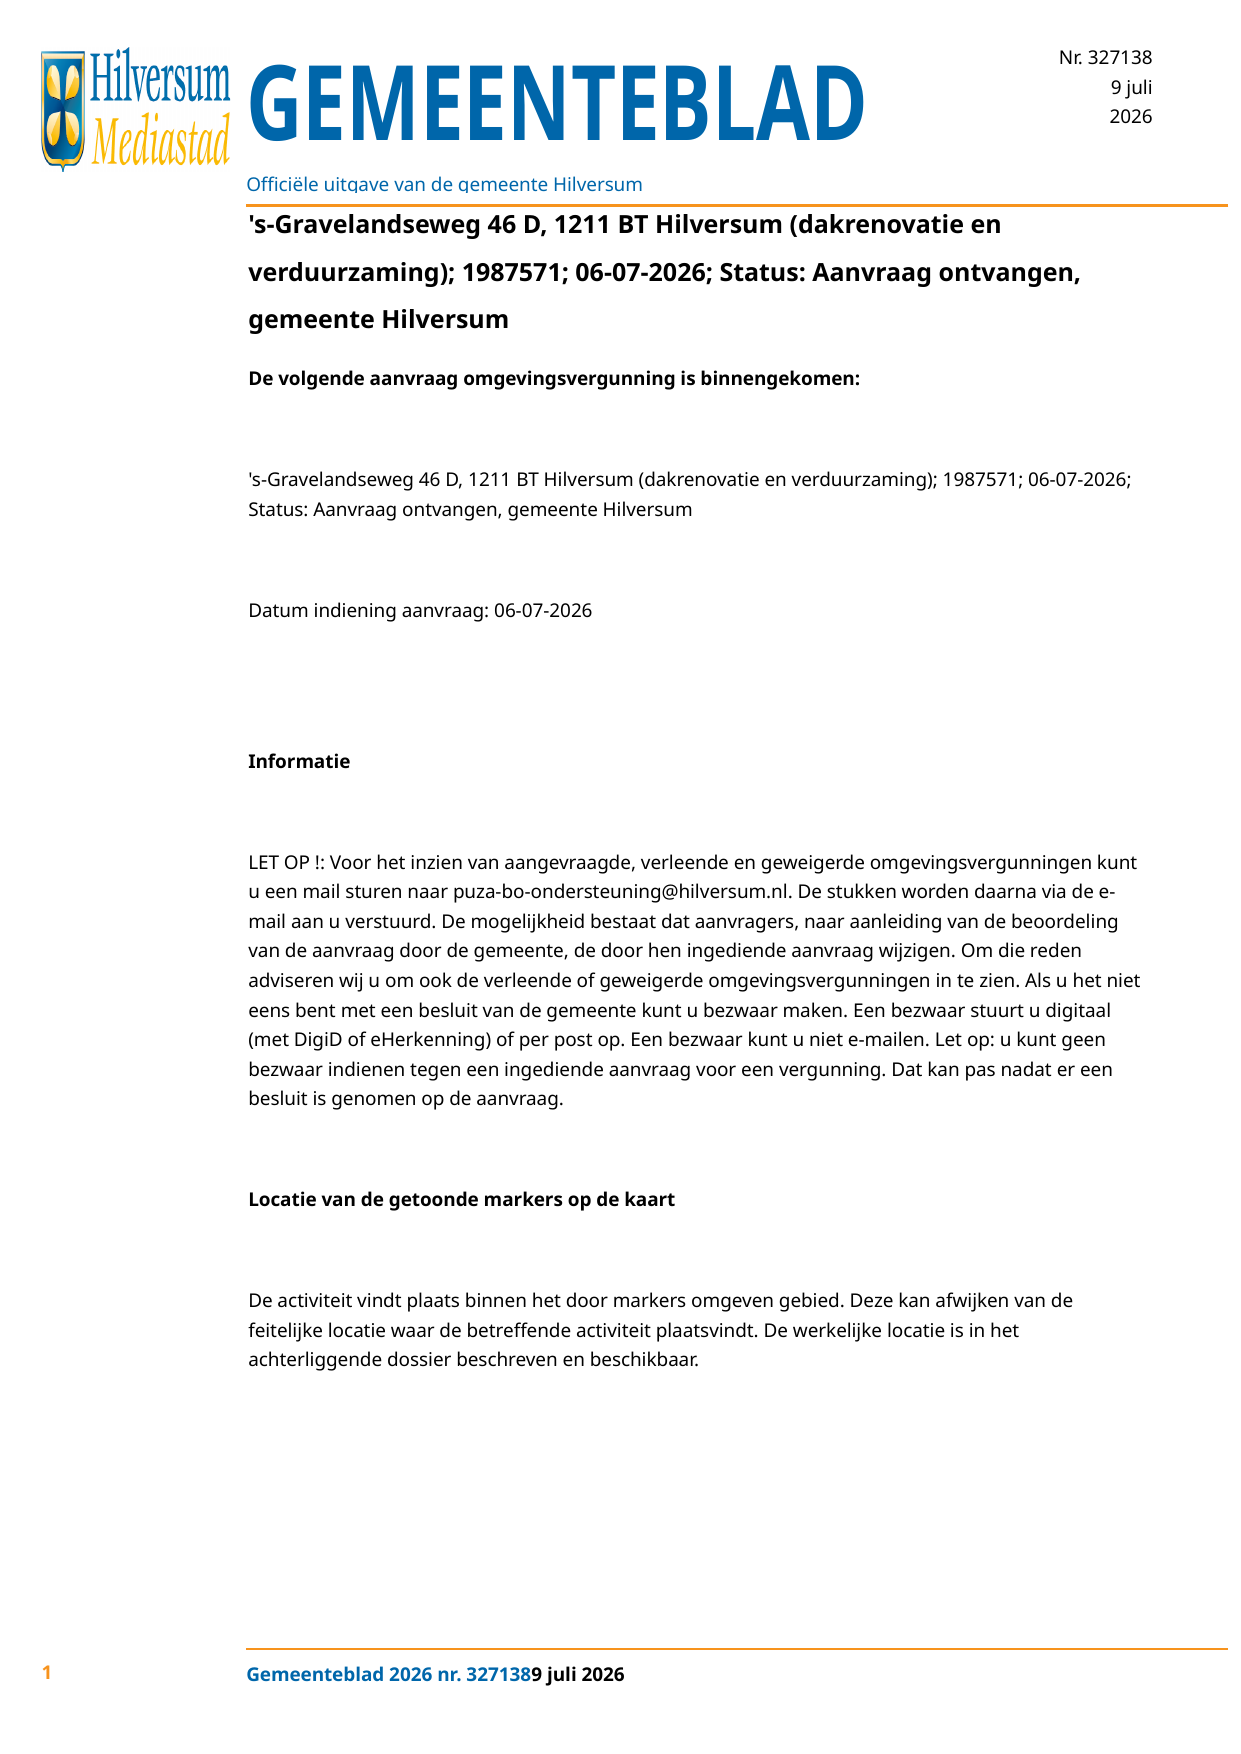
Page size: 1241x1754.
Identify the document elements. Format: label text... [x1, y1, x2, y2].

text 's-Gravelandseweg 46 D, 1211 BT Hilversum (dakrenovatie en verduurzaming); 1987571; 06-07-2026; Status: Aanvraag ontvangen, gemeente Hilversum [248, 466, 1152, 522]
text 's-Gravelandseweg 46 D, 1211 BT Hilversum (dakrenovatie en verduurzaming); 1987571; 06-07-2026; Status: Aanvraag ontvangen, gemeente Hilversum [248, 207, 1152, 336]
text Informatie [248, 748, 1152, 774]
text De volgende aanvraag omgevingsvergunning is binnengekomen: [248, 366, 1152, 391]
picture [41, 47, 231, 172]
text LET OP !: Voor het inzien van aangevraagde, verleende en geweigerde omgevingsvergunningen kunt u een mail sturen naar puza-bo-ondersteuning@hilversum.nl. De stukken worden daarna via de e-mail aan u verstuurd. De mogelijkheid bestaat dat aanvragers, naar aanleiding van de beoordeling van de aanvraag door de gemeente, de door hen ingediende aanvraag wijzigen. Om die reden adviseren wij u om ook de verleende of geweigerde omgevingsvergunningen in te zien. Als u het niet eens bent met een besluit van de gemeente kunt u bezwaar maken. Een bezwaar stuurt u digitaal (met DigiD of eHerkenning) of per post op. Een bezwaar kunt u niet e-mailen. Let op: u kunt geen bezwaar indienen tegen een ingediende aanvraag voor een vergunning. Dat kan pas nadat er een besluit is genomen op de aanvraag. [248, 849, 1152, 1111]
text De activiteit vindt plaats binnen het door markers omgeven gebied. Deze kan afwijken van de feitelijke locatie waar de betreffende activiteit plaatsvindt. De werkelijke locatie is in het achterliggende dossier beschreven en beschikbaar. [248, 1287, 1152, 1372]
text Locatie van de getoonde markers op de kaart [248, 1186, 1152, 1212]
text Datum indiening aanvraag: 06-07-2026 [248, 597, 1152, 622]
